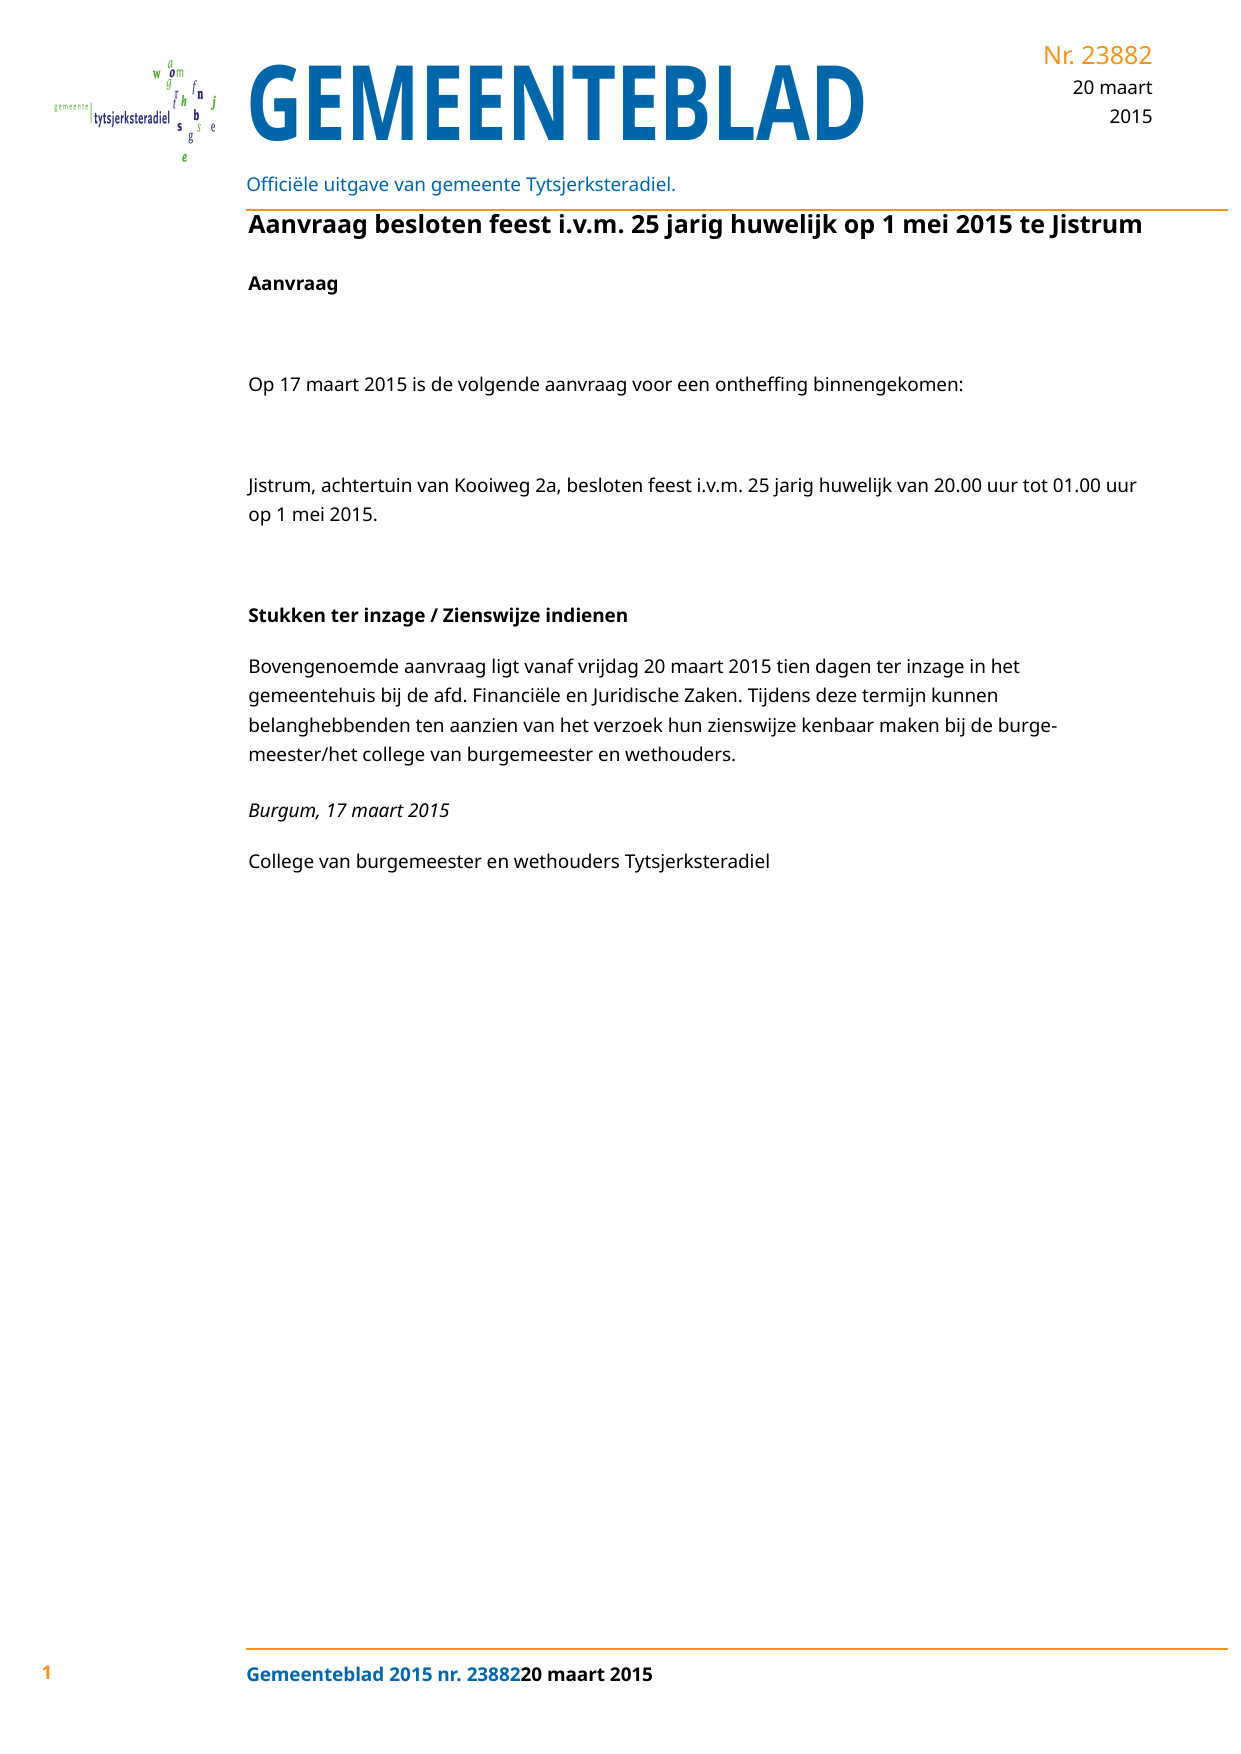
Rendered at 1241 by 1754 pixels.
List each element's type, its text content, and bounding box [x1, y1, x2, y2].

picture [41, 47, 231, 172]
text Aanvraag besloten feest i.v.m. 25 jarig huwelijk op 1 mei 2015 te Jistrum [248, 211, 1152, 241]
text Burgum, 17 maart 2015 [248, 797, 1152, 823]
text Stukken ter inzage / Zienswijze indienen [248, 602, 1152, 628]
text Aanvraag [248, 270, 1152, 296]
text Op 17 maart 2015 is de volgende aanvraag voor een ontheffing binnengekomen: [248, 371, 1152, 397]
text College van burgemeester en wethouders Tytsjerksteradiel [248, 848, 1152, 874]
text Bovengenoemde aanvraag ligt vanaf vrijdag 20 maart 2015 tien dagen ter inzage in het gemeentehuis bij de afd. Financiële en Juridische Zaken. Tijdens deze termijn kunnen belanghebbenden ten aanzien van het verzoek hun zienswijze kenbaar maken bij de burge­meester/het college van burgemeester en wethouders. [248, 653, 1152, 767]
text Jistrum, achtertuin van Kooiweg 2a, besloten feest i.v.m. 25 jarig huwelijk van 20.00 uur tot 01.00 uur op 1 mei 2015. [248, 472, 1152, 527]
